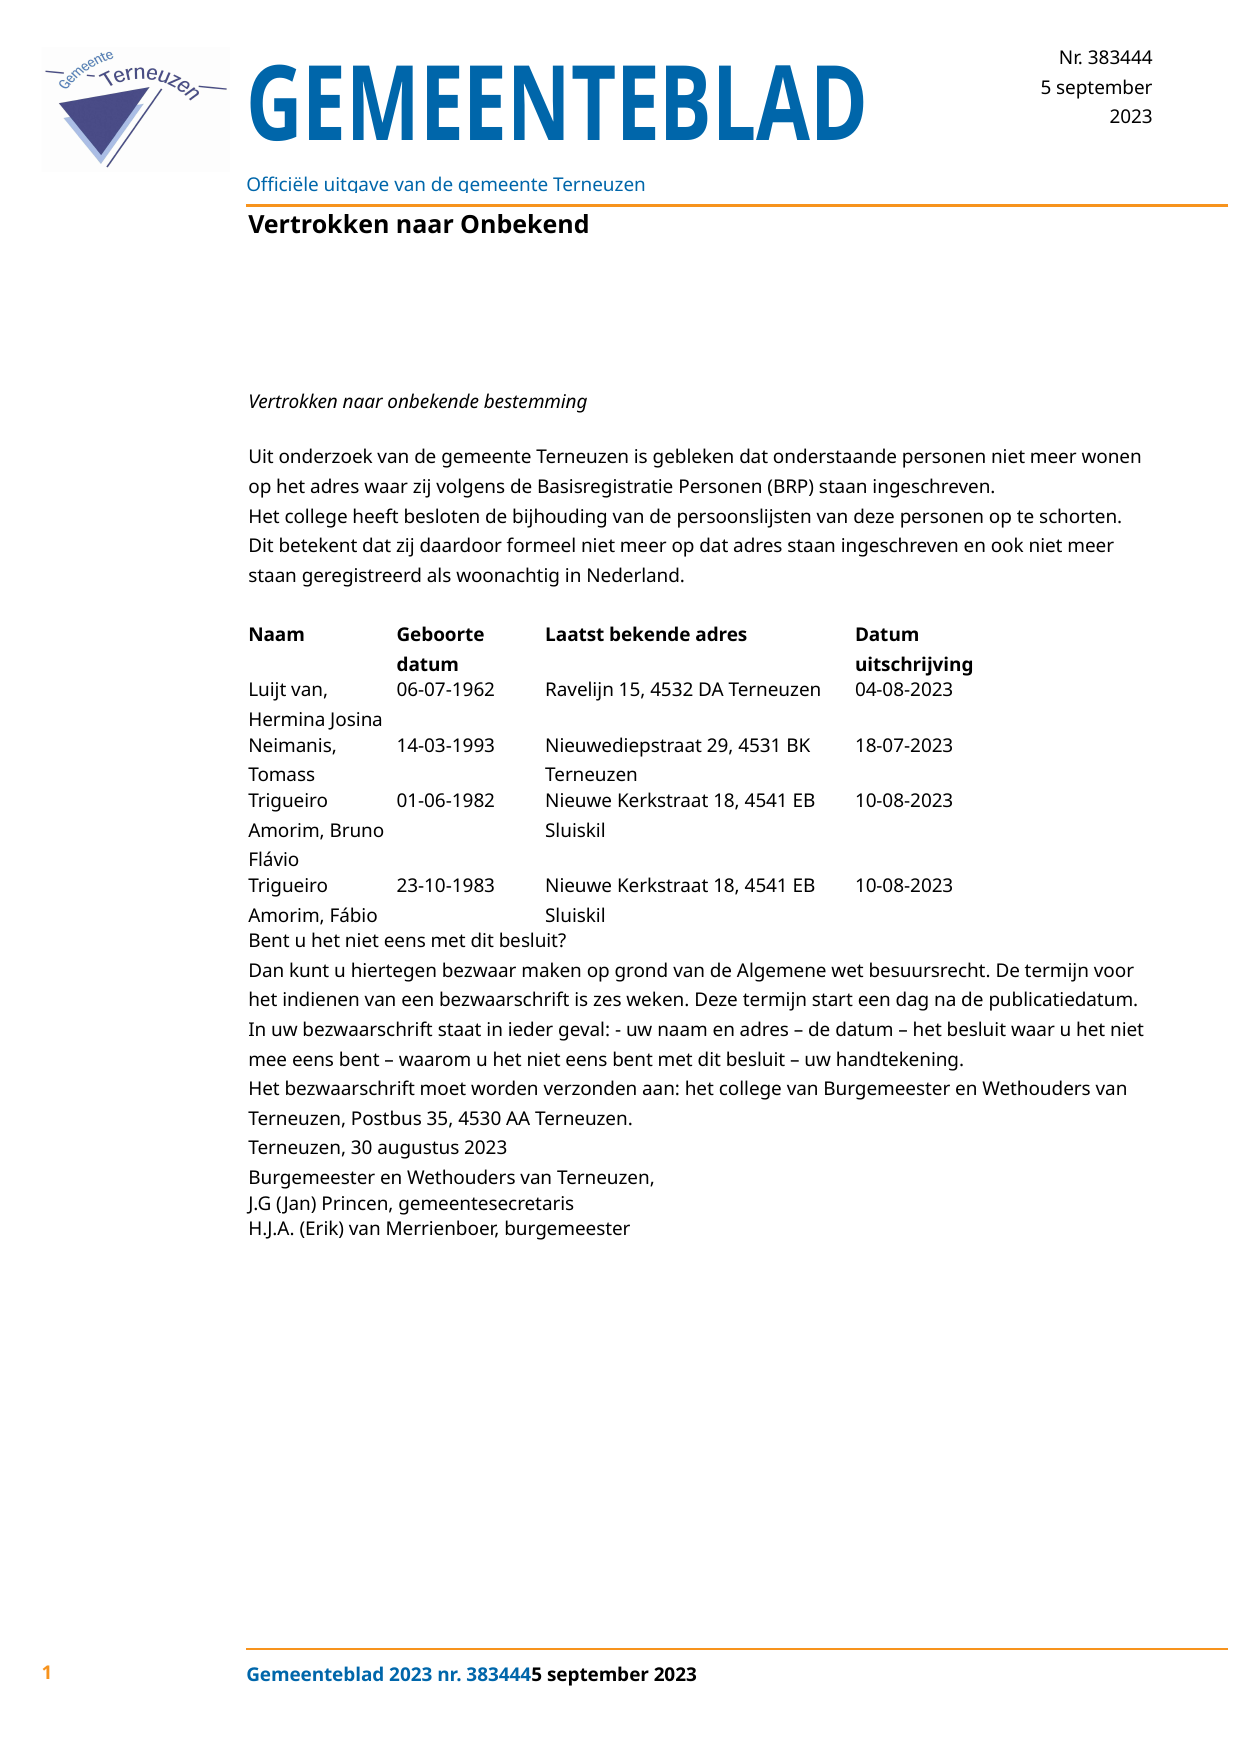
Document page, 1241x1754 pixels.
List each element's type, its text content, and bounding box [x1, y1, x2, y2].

text Uit onderzoek van de gemeente Terneuzen is gebleken dat onderstaande personen niet meer wonen op het adres waar zij volgens de Basisregistratie Personen (BRP) staan ingeschreven. [248, 444, 1152, 499]
table_cell H.J.A. (Erik) van Merrienboer, burgemeester [248, 1216, 1152, 1241]
table_cell Trigueiro Amorim, Fábio [248, 872, 396, 927]
table_header Naam [248, 621, 396, 677]
table_cell Nieuwe Kerkstraat 18, 4541 EB Sluiskil [545, 872, 855, 927]
table_cell Neimanis, Tomass [248, 732, 396, 787]
table_cell Trigueiro Amorim, Bruno Flávio [248, 787, 396, 872]
table_cell 23-10-1983 [396, 872, 545, 927]
table_cell 10-08-2023 [855, 872, 1003, 927]
text Vertrokken naar onbekende bestemming [248, 388, 1152, 414]
table_cell 01-06-1982 [396, 787, 545, 872]
table_cell [693, 1241, 1152, 1267]
table_cell Bent u het niet eens met dit besluit? Dan kunt u hiertegen bezwaar maken op grond van de Algemene wet besuursrecht. De termijn voor het indienen van een bezwaarschrift is zes weken. Deze termijn start een dag na de publicatiedatum. In uw bezwaarschrift staat in ieder geval: - uw naam en adres – de datum – het besluit waar u het niet mee eens bent – waarom u het niet eens bent met dit besluit – uw handtekening. Het bezwaarschrift moet worden verzonden aan: het college van Burgemeester en Wethouders van Terneuzen, Postbus 35, 4530 AA Terneuzen. Terneuzen, 30 augustus 2023 Burgemeester en Wethouders van Terneuzen, [248, 928, 1152, 1190]
table_cell J.G (Jan) Princen, gemeentesecretaris [248, 1190, 693, 1216]
picture [41, 47, 231, 172]
text Vertrokken naar Onbekend [248, 207, 1152, 241]
text Het college heeft besloten de bijhouding van de persoonslijsten van deze personen op te schorten. Dit betekent dat zij daardoor formeel niet meer op dat adres staan ingeschreven en ook niet meer staan geregistreerd als woonachtig in Nederland. [248, 503, 1152, 588]
table_cell [248, 1241, 693, 1267]
table_header Laatst bekende adres [545, 621, 855, 677]
table_cell Luijt van, Hermina Josina [248, 677, 396, 732]
table_cell 18-07-2023 [855, 732, 1003, 787]
table_cell 04-08-2023 [855, 677, 1003, 732]
table_header Geboorte datum [396, 621, 545, 677]
table_cell Ravelijn 15, 4532 DA Terneuzen [545, 677, 855, 732]
table_cell 10-08-2023 [855, 787, 1003, 872]
table_cell 06-07-1962 [396, 677, 545, 732]
table_cell Nieuwediepstraat 29, 4531 BK Terneuzen [545, 732, 855, 787]
table_cell Nieuwe Kerkstraat 18, 4541 EB Sluiskil [545, 787, 855, 872]
table_header Datum uitschrijving [855, 621, 1003, 677]
table_cell [693, 1190, 1152, 1216]
table_cell 14-03-1993 [396, 732, 545, 787]
